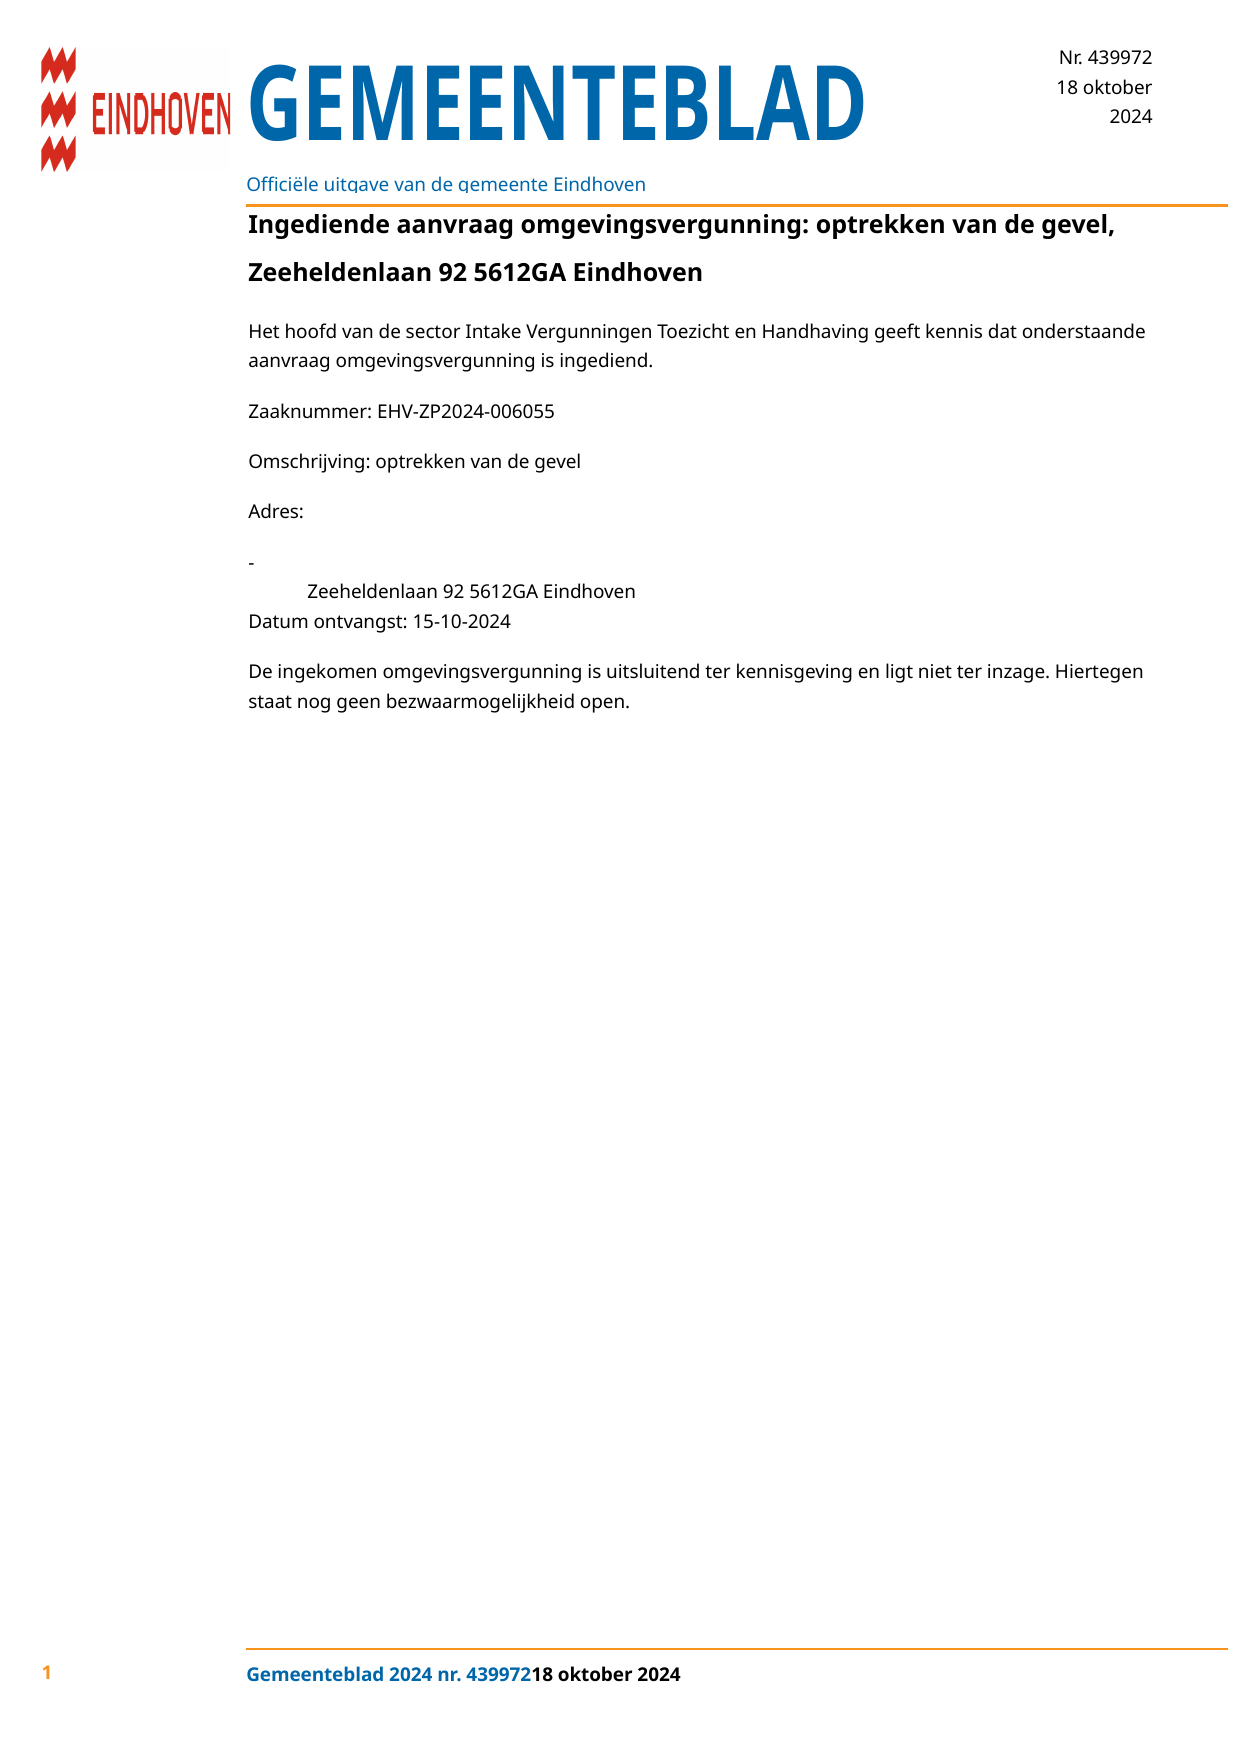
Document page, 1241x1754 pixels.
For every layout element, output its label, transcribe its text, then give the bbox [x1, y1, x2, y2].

list Zeeheldenlaan 92 5612GA Eindhoven [248, 579, 1152, 604]
text Het hoofd van de sector Intake Vergunningen Toezicht en Handhaving geeft kennis dat onderstaande aanvraag omgevingsvergunning is ingediend. [248, 318, 1152, 373]
text De ingekomen omgevingsvergunning is uitsluitend ter kennisgeving en ligt niet ter inzage. Hiertegen staat nog geen bezwaarmogelijkheid open. [248, 659, 1152, 714]
text Zaaknummer: EHV-ZP2024-006055 [248, 398, 1152, 424]
text Datum ontvangst: 15-10-2024 [248, 608, 1152, 634]
text Omschrijving: optrekken van de gevel [248, 448, 1152, 474]
picture [41, 47, 231, 172]
text Ingediende aanvraag omgevingsvergunning: optrekken van de gevel, Zeeheldenlaan 92 5612GA Eindhoven [248, 207, 1152, 288]
text Adres: [248, 499, 1152, 524]
